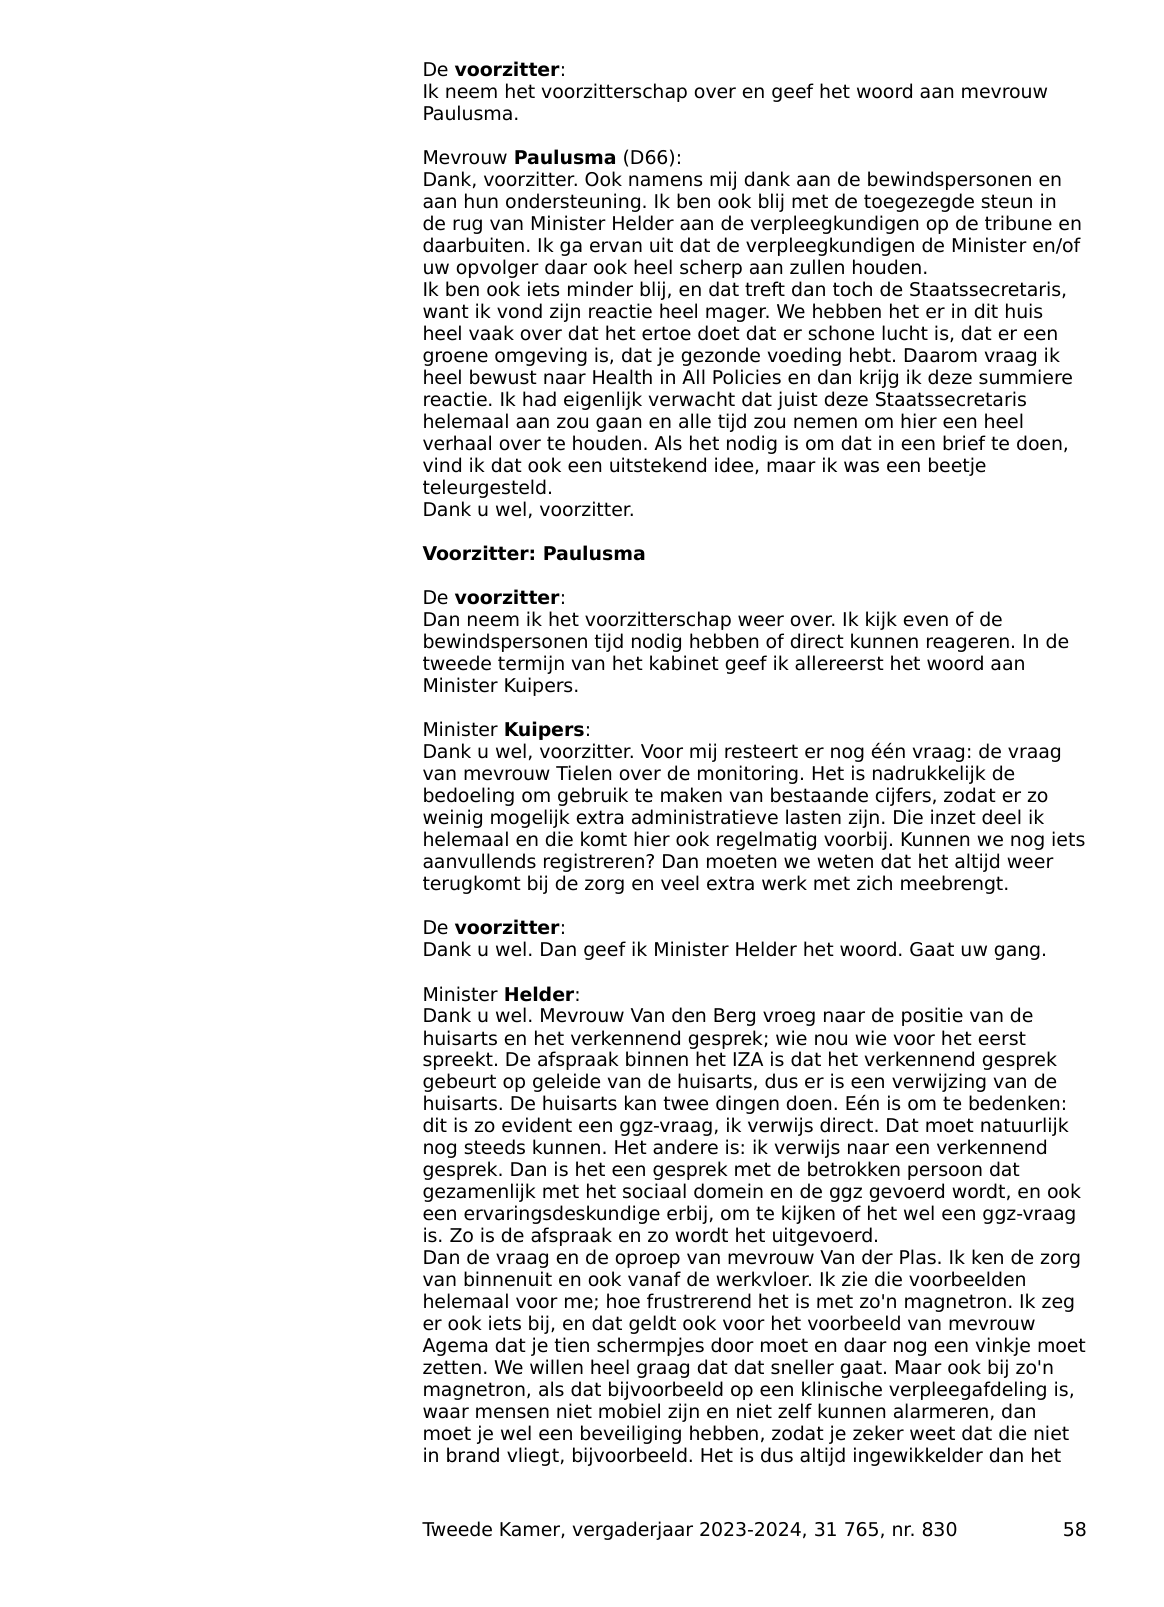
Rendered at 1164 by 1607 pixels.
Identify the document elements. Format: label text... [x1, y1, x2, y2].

text Ik neem het voorzitterschap over en geef het woord aan mevrouw Paulusma. [422, 81, 1087, 125]
text Minister Kuipers: [422, 719, 1087, 741]
text Dank, voorzitter. Ook namens mij dank aan de bewindspersonen en aan hun ondersteuning. Ik ben ook blij met de toegezegde steun in de rug van Minister Helder aan de verpleegkundigen op de tribune en daarbuiten. Ik ga ervan uit dat de verpleegkundigen de Minister en/of uw opvolger daar ook heel scherp aan zullen houden. [422, 169, 1087, 279]
text Dank u wel. Mevrouw Van den Berg vroeg naar de positie van de huisarts en het verkennend gesprek; wie nou wie voor het eerst spreekt. De afspraak binnen het IZA is dat het verkennend gesprek gebeurt op geleide van de huisarts, dus er is een verwijzing van de huisarts. De huisarts kan twee dingen doen. Eén is om te bedenken: dit is zo evident een ggz-vraag, ik verwijs direct. Dat moet natuurlijk nog steeds kunnen. Het andere is: ik verwijs naar een verkennend gesprek. Dan is het een gesprek met de betrokken persoon dat gezamenlijk met het sociaal domein en de ggz gevoerd wordt, en ook een ervaringsdeskundige erbij, om te kijken of het wel een ggz-vraag is. Zo is de afspraak en zo wordt het uitgevoerd. [422, 1005, 1087, 1247]
text Minister Helder: [422, 983, 1087, 1005]
text Dank u wel, voorzitter. [422, 499, 1087, 521]
text Ik ben ook iets minder blij, en dat treft dan toch de Staatssecretaris, want ik vond zijn reactie heel mager. We hebben het er in dit huis heel vaak over dat het ertoe doet dat er schone lucht is, dat er een groene omgeving is, dat je gezonde voeding hebt. Daarom vraag ik heel bewust naar Health in All Policies en dan krijg ik deze summiere reactie. Ik had eigenlijk verwacht dat juist deze Staatssecretaris helemaal aan zou gaan en alle tijd zou nemen om hier een heel verhaal over te houden. Als het nodig is om dat in een brief te doen, vind ik dat ook een uitstekend idee, maar ik was een beetje teleurgesteld. [422, 279, 1087, 499]
text Mevrouw Paulusma (D66): [422, 147, 1087, 169]
text Dan neem ik het voorzitterschap weer over. Ik kijk even of de bewindspersonen tijd nodig hebben of direct kunnen reageren. In de tweede termijn van het kabinet geef ik allereerst het woord aan Minister Kuipers. [422, 609, 1087, 697]
text De voorzitter: [422, 59, 1087, 81]
text De voorzitter: [422, 587, 1087, 609]
text De voorzitter: [422, 917, 1087, 939]
text Dan de vraag en de oproep van mevrouw Van der Plas. Ik ken de zorg van binnenuit en ook vanaf de werkvloer. Ik zie die voorbeelden helemaal voor me; hoe frustrerend het is met zo'n magnetron. Ik zeg er ook iets bij, en dat geldt ook voor het voorbeeld van mevrouw Agema dat je tien schermpjes door moet en daar nog een vinkje moet zetten. We willen heel graag dat dat sneller gaat. Maar ook bij zo'n magnetron, als dat bijvoorbeeld op een klinische verpleegafdeling is, waar mensen niet mobiel zijn en niet zelf kunnen alarmeren, dan moet je wel een beveiliging hebben, zodat je zeker weet dat die niet in brand vliegt, bijvoorbeeld. Het is dus altijd ingewikkelder dan het [422, 1247, 1087, 1467]
text Dank u wel. Dan geef ik Minister Helder het woord. Gaat uw gang. [422, 939, 1087, 961]
text Dank u wel, voorzitter. Voor mij resteert er nog één vraag: de vraag van mevrouw Tielen over de monitoring. Het is nadrukkelijk de bedoeling om gebruik te maken van bestaande cijfers, zodat er zo weinig mogelijk extra administratieve lasten zijn. Die inzet deel ik helemaal en die komt hier ook regelmatig voorbij. Kunnen we nog iets aanvullends registreren? Dan moeten we weten dat het altijd weer terugkomt bij de zorg en veel extra werk met zich meebrengt. [422, 741, 1087, 895]
text Voorzitter: Paulusma [422, 543, 1087, 565]
